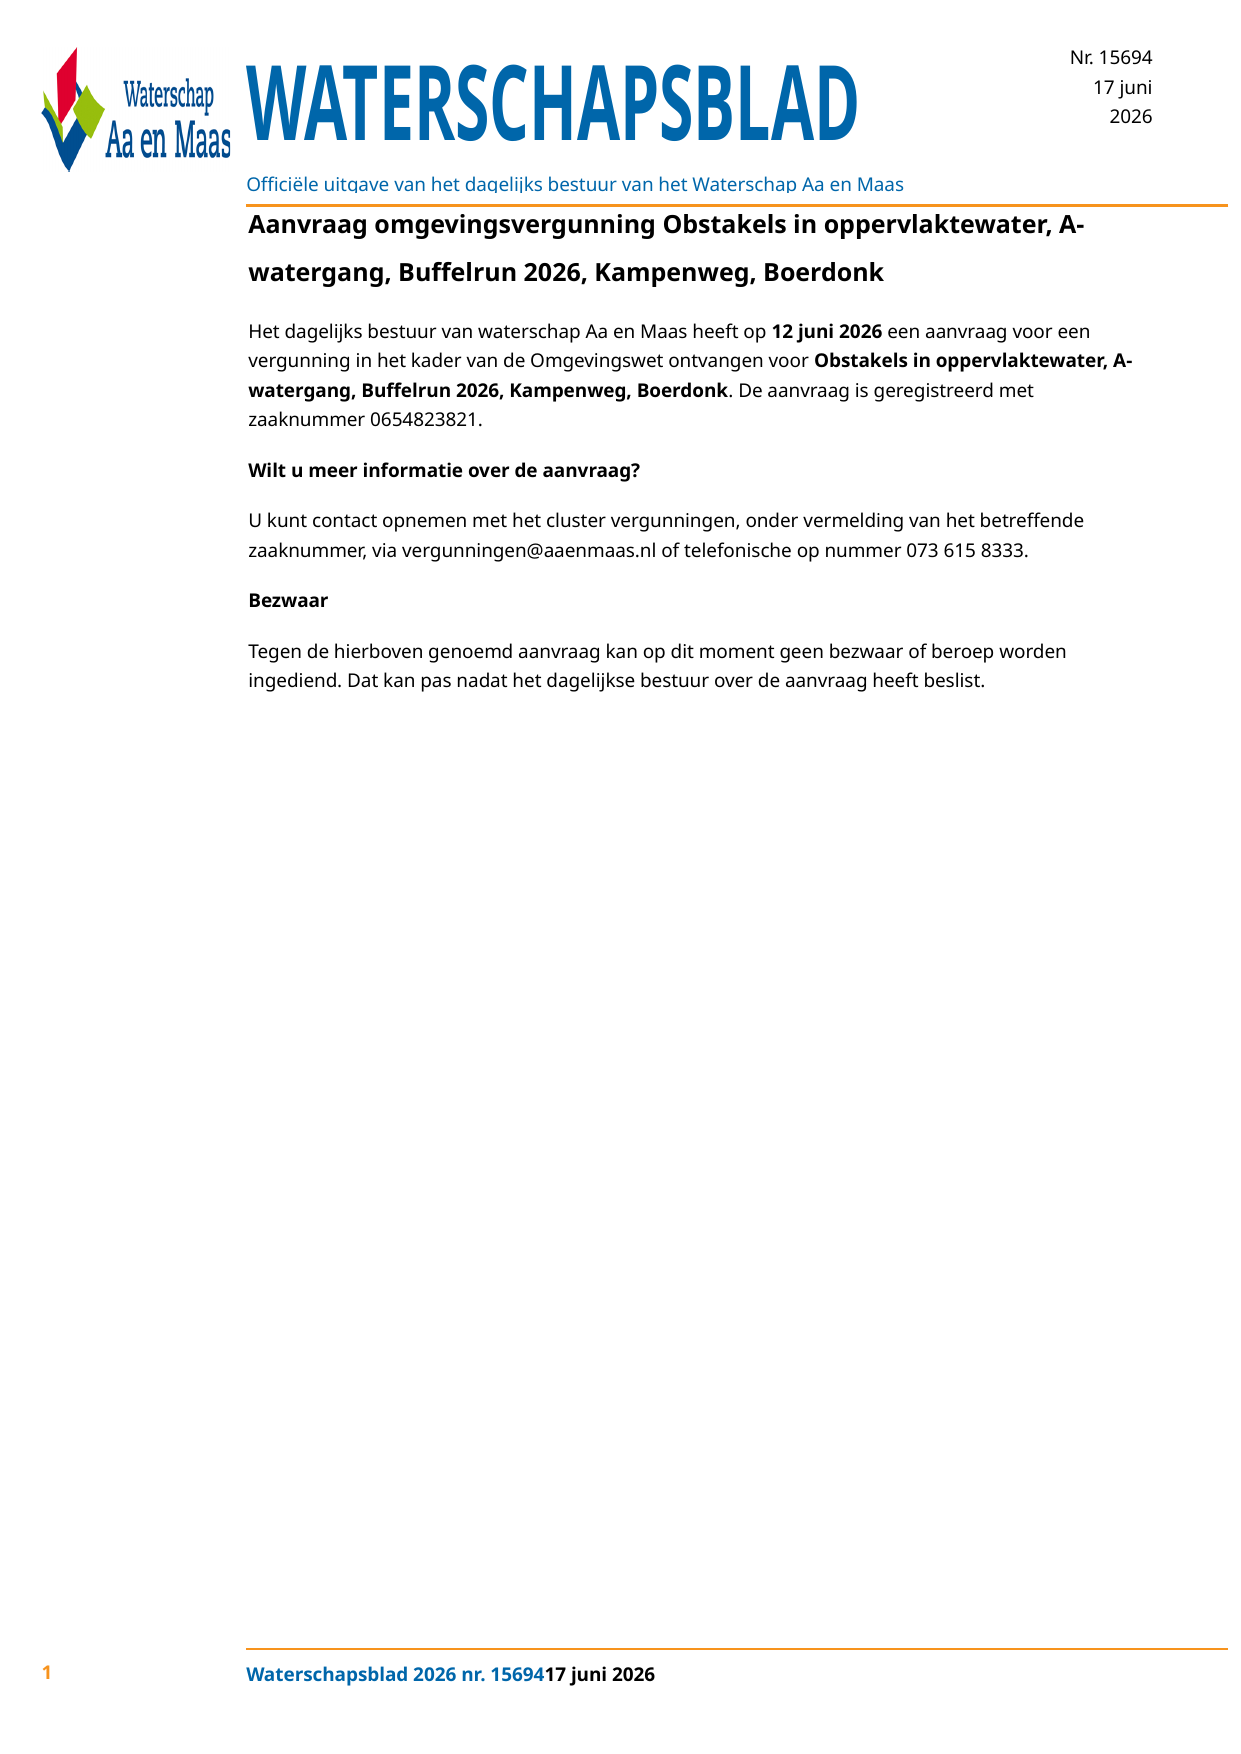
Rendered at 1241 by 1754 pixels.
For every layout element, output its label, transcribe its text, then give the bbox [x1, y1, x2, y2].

text Het dagelijks bestuur van waterschap Aa en Maas heeft op 12 juni 2026 een aanvraag voor een vergunning in het kader van de Omgevingswet ontvangen voor Obstakels in oppervlaktewater, A-watergang, Buffelrun 2026, Kampenweg, Boerdonk. De aanvraag is geregistreerd met zaaknummer 0654823821. [248, 318, 1152, 432]
text Wilt u meer informatie over de aanvraag? [248, 457, 1152, 483]
text U kunt contact opnemen met het cluster vergunningen, onder vermelding van het betreffende zaaknummer, via vergunningen@aaenmaas.nl of telefonische op nummer 073 615 8333. [248, 507, 1152, 563]
text Aanvraag omgevingsvergunning Obstakels in oppervlaktewater, A-watergang, Buffelrun 2026, Kampenweg, Boerdonk [248, 207, 1152, 288]
text Bezwaar [248, 587, 1152, 613]
text Tegen de hierboven genoemd aanvraag kan op dit moment geen bezwaar of beroep worden ingediend. Dat kan pas nadat het dagelijkse bestuur over de aanvraag heeft beslist. [248, 638, 1152, 693]
picture [41, 47, 231, 172]
